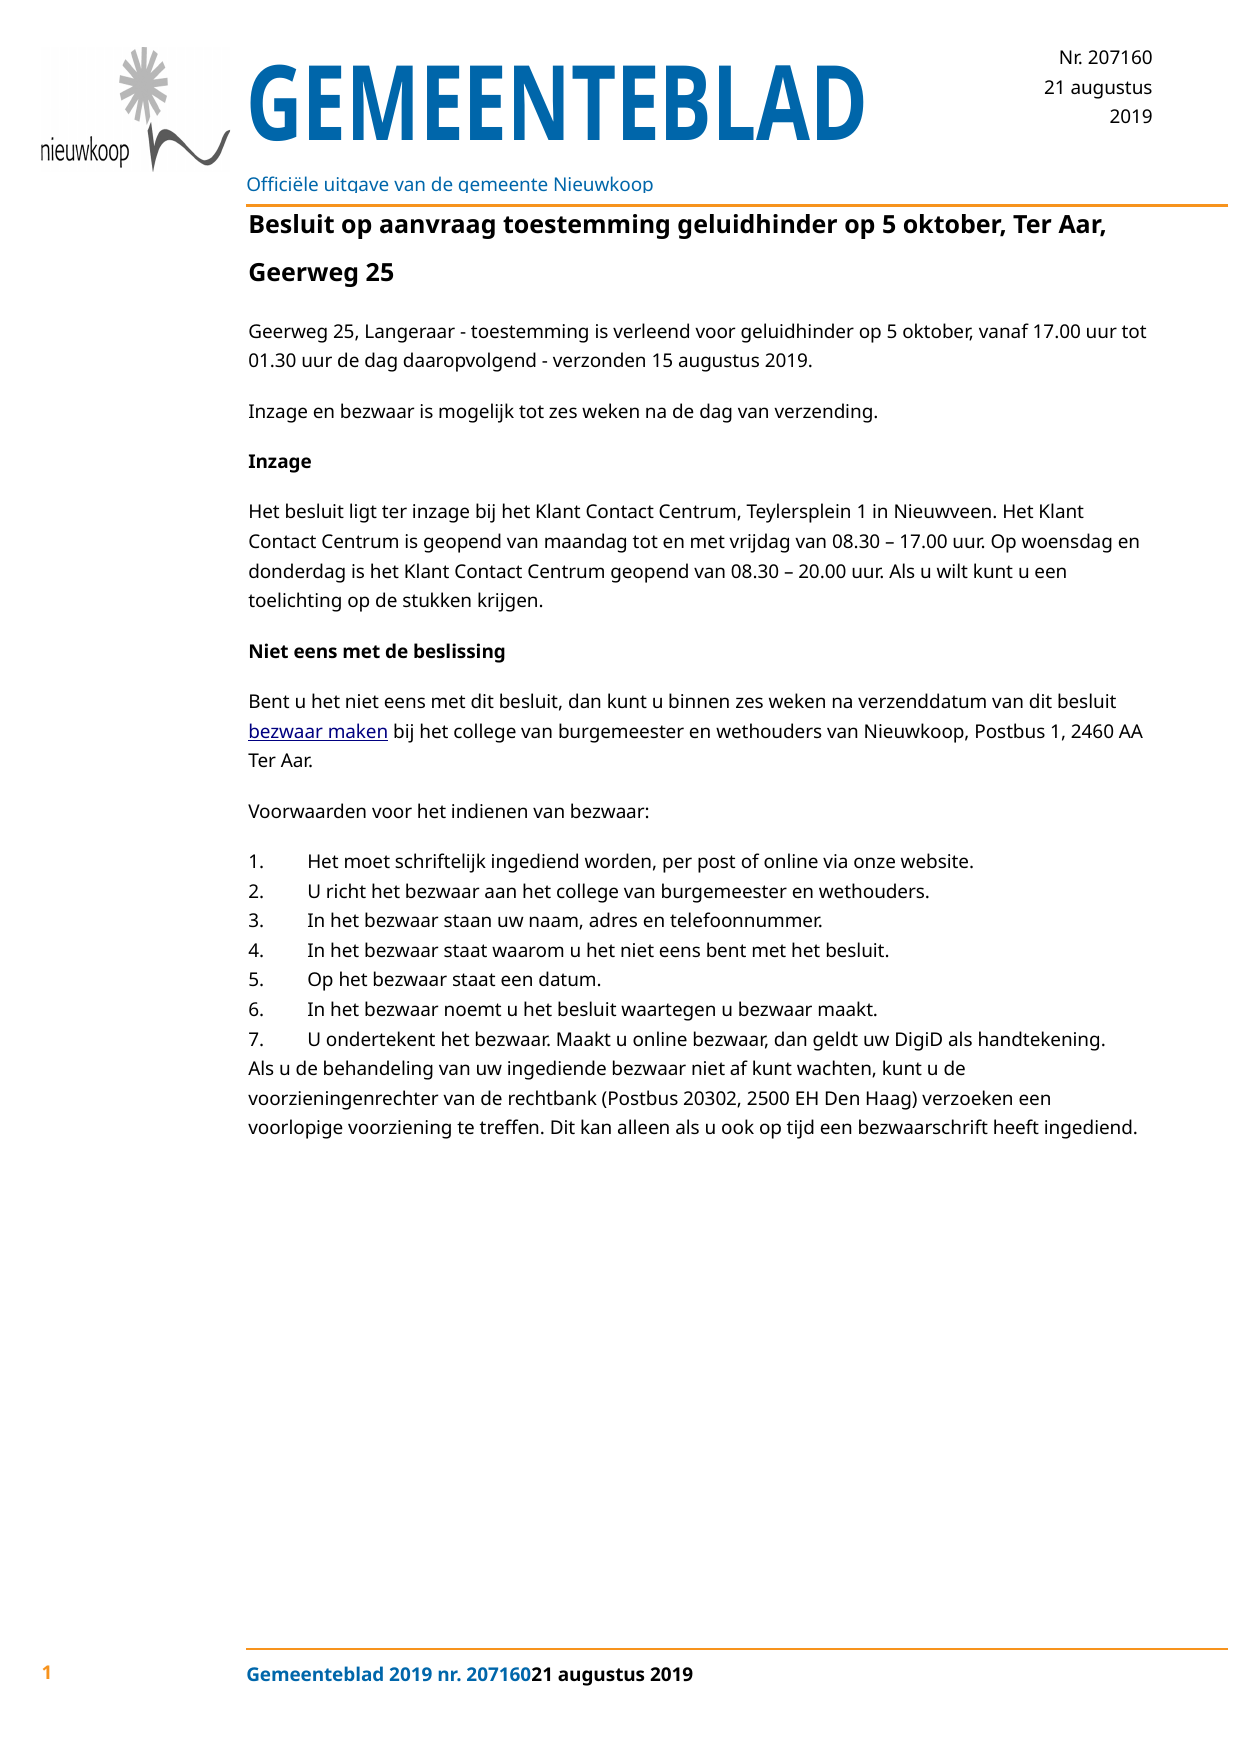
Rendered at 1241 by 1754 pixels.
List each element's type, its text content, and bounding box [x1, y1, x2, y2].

text Inzage en bezwaar is mogelijk tot zes weken na de dag van verzending. [248, 398, 1152, 424]
text Voorwaarden voor het indienen van bezwaar: [248, 798, 1152, 824]
picture [41, 47, 231, 172]
text Het besluit ligt ter inzage bij het Klant Contact Centrum, Teylersplein 1 in Nieuwveen. Het Klant Contact Centrum is geopend van maandag tot en met vrijdag van 08.30 – 17.00 uur. Op woensdag en donderdag is het Klant Contact Centrum geopend van 08.30 – 20.00 uur. Als u wilt kunt u een toelichting op de stukken krijgen. [248, 499, 1152, 613]
text Als u de behandeling van uw ingediende bezwaar niet af kunt wachten, kunt u de voorzieningenrechter van de rechtbank (Postbus 20302, 2500 EH Den Haag) verzoeken een voorlopige voorziening te treffen. Dit kan alleen als u ook op tijd een bezwaarschrift heeft ingediend. [248, 1055, 1152, 1140]
list Op het bezwaar staat een datum. [248, 967, 1152, 992]
list U ondertekent het bezwaar. Maakt u online bezwaar, dan geldt uw DigiD als handtekening. [248, 1026, 1152, 1052]
text Besluit op aanvraag toestemming geluidhinder op 5 oktober, Ter Aar, Geerweg 25 [248, 207, 1152, 288]
text Niet eens met de beslissing [248, 638, 1152, 664]
list In het bezwaar staat waarom u het niet eens bent met het besluit. [248, 937, 1152, 963]
list In het bezwaar noemt u het besluit waartegen u bezwaar maakt. [248, 996, 1152, 1022]
text Inzage [248, 448, 1152, 474]
text Bent u het niet eens met dit besluit, dan kunt u binnen zes weken na verzenddatum van dit besluit bezwaar maken bij het college van burgemeester en wethouders van Nieuwkoop, Postbus 1, 2460 AA Ter Aar. [248, 688, 1152, 773]
list U richt het bezwaar aan het college van burgemeester en wethouders. [248, 878, 1152, 904]
text Geerweg 25, Langeraar - toestemming is verleend voor geluidhinder op 5 oktober, vanaf 17.00 uur tot 01.30 uur de dag daaropvolgend - verzonden 15 augustus 2019. [248, 318, 1152, 373]
list Het moet schriftelijk ingediend worden, per post of online via onze website. [248, 848, 1152, 874]
list In het bezwaar staan uw naam, adres en telefoonnummer. [248, 907, 1152, 933]
